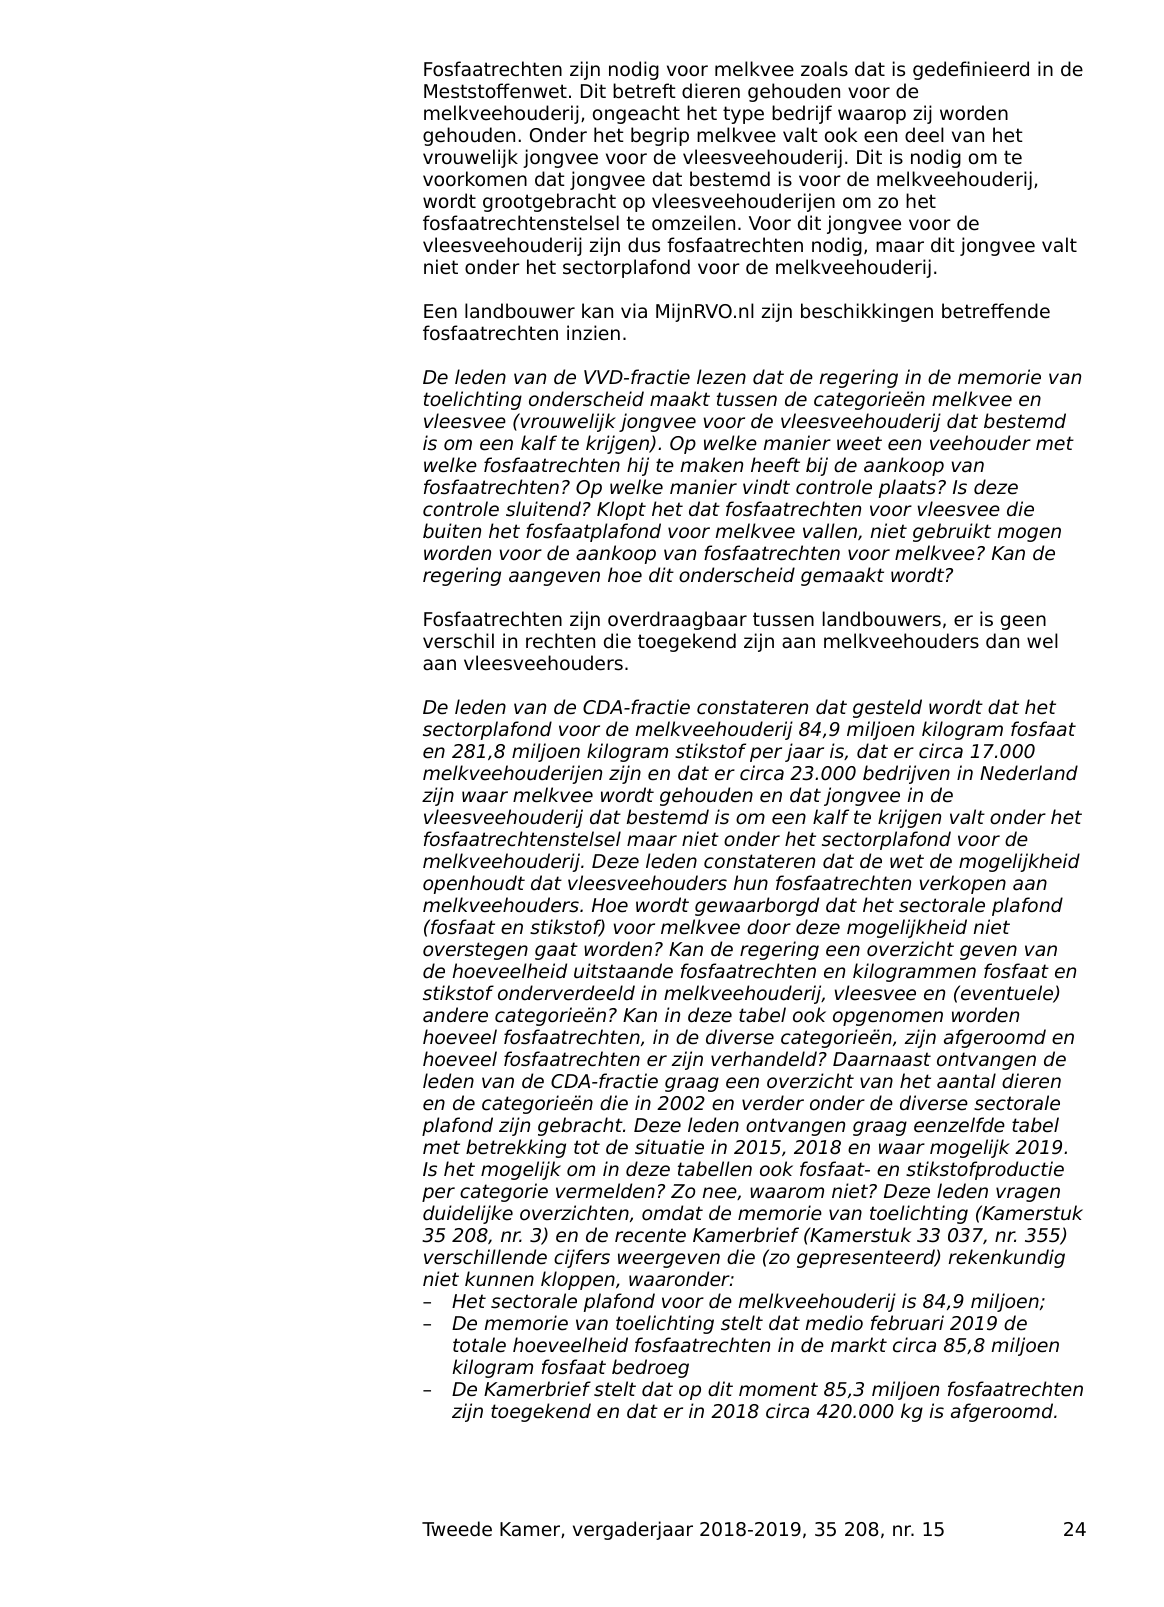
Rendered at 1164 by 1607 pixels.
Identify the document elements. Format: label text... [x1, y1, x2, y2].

text Een landbouwer kan via MijnRVO.nl zijn beschikkingen betreffende fosfaatrechten inzien. [422, 301, 1087, 345]
text De leden van de CDA-fractie constateren dat gesteld wordt dat het sectorplafond voor de melkveehouderij 84,9 miljoen kilogram fosfaat en 281,8 miljoen kilogram stikstof per jaar is, dat er circa 17.000 melkveehouderijen zijn en dat er circa 23.000 bedrijven in Nederland zijn waar melkvee wordt gehouden en dat jongvee in de vleesveehouderij dat bestemd is om een kalf te krijgen valt onder het fosfaatrechtenstelsel maar niet onder het sectorplafond voor de melkveehouderij. Deze leden constateren dat de wet de mogelijkheid openhoudt dat vleesveehouders hun fosfaatrechten verkopen aan melkveehouders. Hoe wordt gewaarborgd dat het sectorale plafond (fosfaat en stikstof) voor melkvee door deze mogelijkheid niet overstegen gaat worden? Kan de regering een overzicht geven van de hoeveelheid uitstaande fosfaatrechten en kilogrammen fosfaat en stikstof onderverdeeld in melkveehouderij, vleesvee en (eventuele) andere categorieën? Kan in deze tabel ook opgenomen worden hoeveel fosfaatrechten, in de diverse categorieën, zijn afgeroomd en hoeveel fosfaatrechten er zijn verhandeld? Daarnaast ontvangen de leden van de CDA-fractie graag een overzicht van het aantal dieren en de categorieën die in 2002 en verder onder de diverse sectorale plafond zijn gebracht. Deze leden ontvangen graag eenzelfde tabel met betrekking tot de situatie in 2015, 2018 en waar mogelijk 2019. Is het mogelijk om in deze tabellen ook fosfaat- en stikstofproductie per categorie vermelden? Zo nee, waarom niet? Deze leden vragen duidelijke overzichten, omdat de memorie van toelichting (Kamerstuk 35 208, nr. 3) en de recente Kamerbrief (Kamerstuk 33 037, nr. 355) verschillende cijfers weergeven die (zo gepresenteerd) rekenkundig niet kunnen kloppen, waaronder: [422, 697, 1087, 1291]
text De leden van de VVD-fractie lezen dat de regering in de memorie van toelichting onderscheid maakt tussen de categorieën melkvee en vleesvee (vrouwelijk jongvee voor de vleesveehouderij dat bestemd is om een kalf te krijgen). Op welke manier weet een veehouder met welke fosfaatrechten hij te maken heeft bij de aankoop van fosfaatrechten? Op welke manier vindt controle plaats? Is deze controle sluitend? Klopt het dat fosfaatrechten voor vleesvee die buiten het fosfaatplafond voor melkvee vallen, niet gebruikt mogen worden voor de aankoop van fosfaatrechten voor melkvee? Kan de regering aangeven hoe dit onderscheid gemaakt wordt? [422, 367, 1087, 587]
text – De memorie van toelichting stelt dat medio februari 2019 de totale hoeveelheid fosfaatrechten in de markt circa 85,8 miljoen kilogram fosfaat bedroeg [422, 1313, 1087, 1379]
text – Het sectorale plafond voor de melkveehouderij is 84,9 miljoen; [422, 1291, 1087, 1313]
text – De Kamerbrief stelt dat op dit moment 85,3 miljoen fosfaatrechten zijn toegekend en dat er in 2018 circa 420.000 kg is afgeroomd. [422, 1379, 1087, 1423]
text Fosfaatrechten zijn nodig voor melkvee zoals dat is gedefinieerd in de Meststoffenwet. Dit betreft dieren gehouden voor de melkveehouderij, ongeacht het type bedrijf waarop zij worden gehouden. Onder het begrip melkvee valt ook een deel van het vrouwelijk jongvee voor de vleesveehouderij. Dit is nodig om te voorkomen dat jongvee dat bestemd is voor de melkveehouderij, wordt grootgebracht op vleesveehouderijen om zo het fosfaatrechtenstelsel te omzeilen. Voor dit jongvee voor de vleesveehouderij zijn dus fosfaatrechten nodig, maar dit jongvee valt niet onder het sectorplafond voor de melkveehouderij. [422, 59, 1087, 279]
text Fosfaatrechten zijn overdraagbaar tussen landbouwers, er is geen verschil in rechten die toegekend zijn aan melkveehouders dan wel aan vleesveehouders. [422, 609, 1087, 675]
